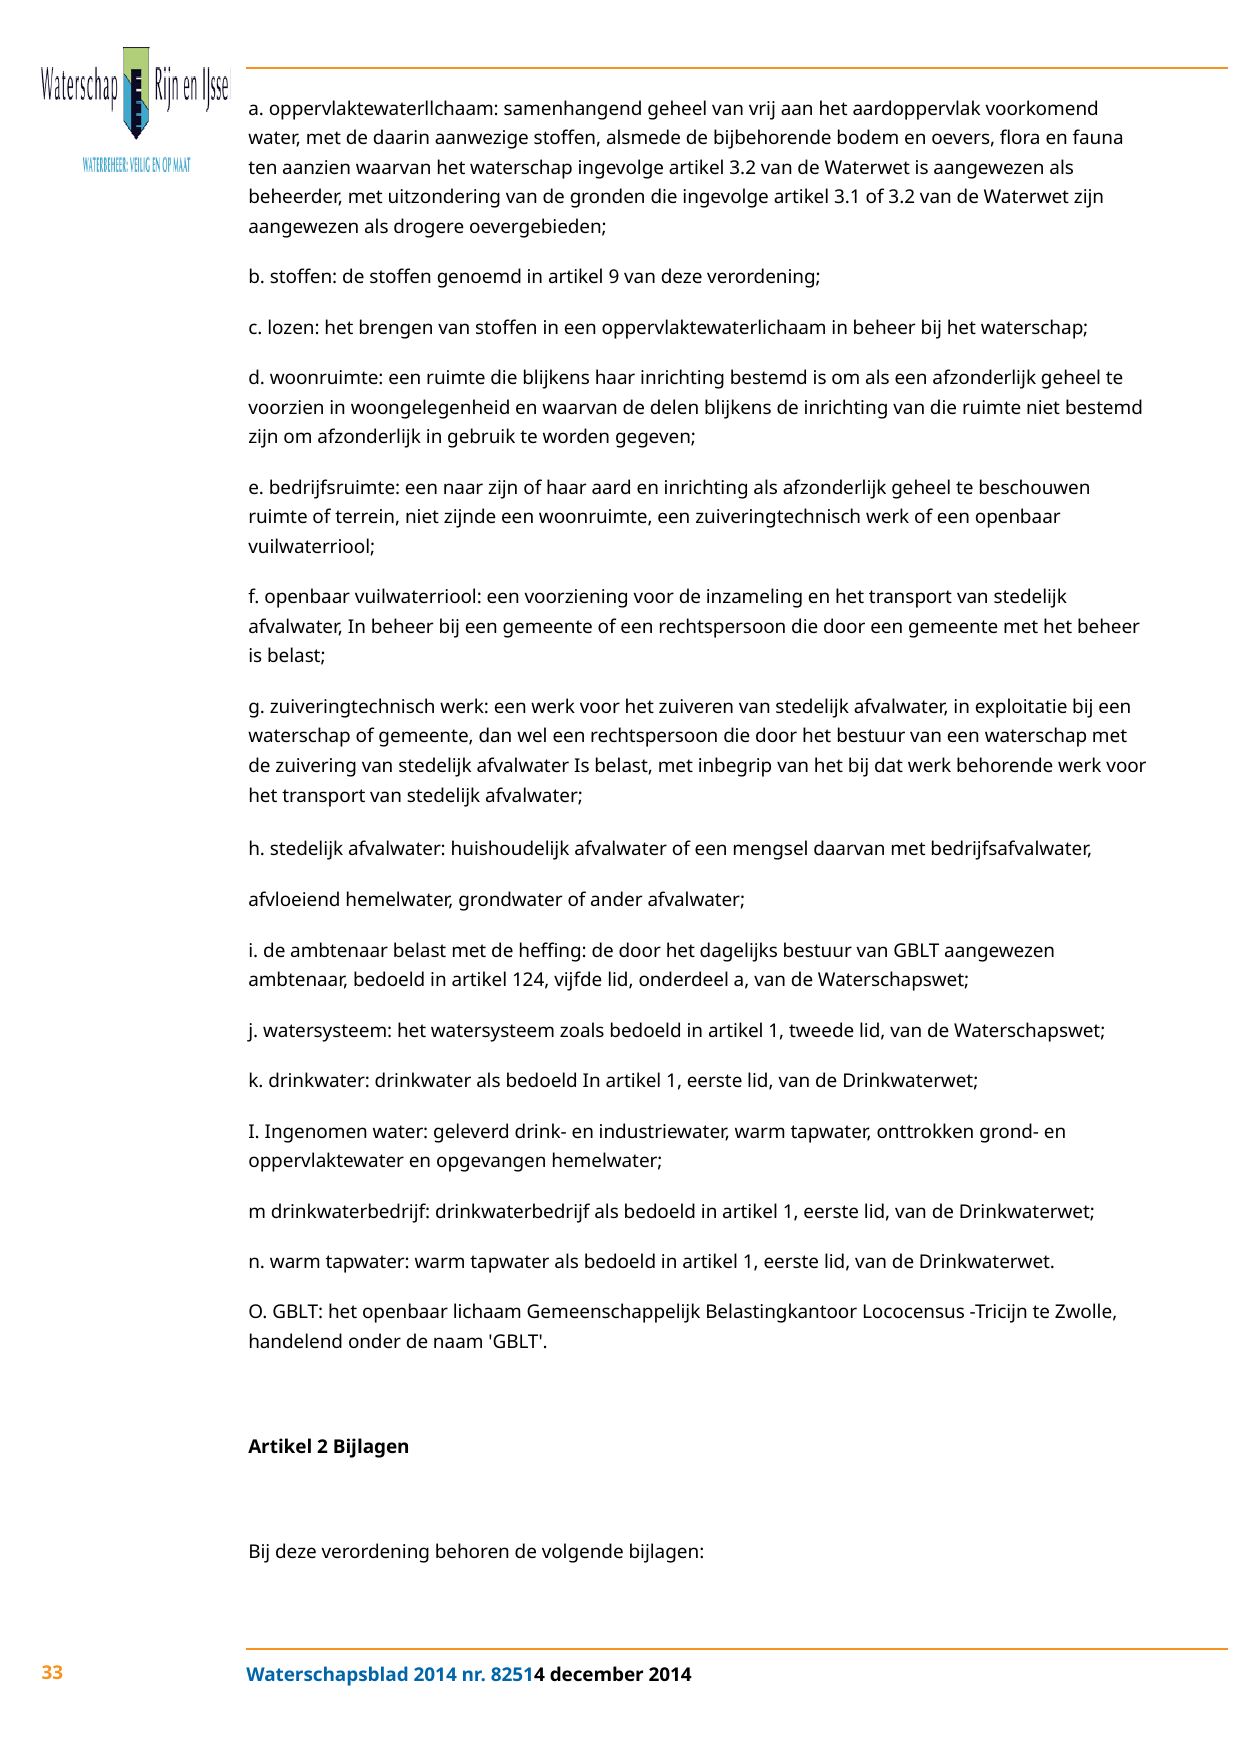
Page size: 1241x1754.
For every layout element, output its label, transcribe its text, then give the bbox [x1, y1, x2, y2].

text g. zuiveringtechnisch werk: een werk voor het zuiveren van stedelijk afvalwater, in exploitatie bij een waterschap of gemeente, dan wel een rechtspersoon die door het bestuur van een waterschap met de zuivering van stedelijk afvalwater Is belast, met inbegrip van het bij dat werk behorende werk voor het transport van stedelijk afvalwater; [248, 693, 1152, 808]
text c. lozen: het brengen van stoffen in een oppervlaktewaterlichaam in beheer bij het waterschap; [248, 314, 1152, 340]
text f. openbaar vuilwaterriool: een voorziening voor de inzameling en het transport van stedelijk afvalwater, In beheer bij een gemeente of een rechtspersoon die door een gemeente met het beheer is belast; [248, 583, 1152, 668]
text h. stedelijk afvalwater: huishoudelijk afvalwater of een mengsel daarvan met bedrijfsafvalwater, [248, 832, 1152, 861]
text afvloeiend hemelwater, grondwater of ander afvalwater; [248, 887, 1152, 912]
text Artikel 2 Bijlagen [248, 1433, 1152, 1459]
text Bij deze verordening behoren de volgende bijlagen: [248, 1538, 1152, 1564]
picture [41, 47, 231, 172]
text i. de ambtenaar belast met de heffing: de door het dagelijks bestuur van GBLT aangewezen ambtenaar, bedoeld in artikel 124, vijfde lid, onderdeel a, van de Waterschapswet; [248, 937, 1152, 992]
text I. Ingenomen water: geleverd drink- en industriewater, warm tapwater, onttrokken grond- en oppervlaktewater en opgevangen hemelwater; [248, 1118, 1152, 1173]
text e. bedrijfsruimte: een naar zijn of haar aard en inrichting als afzonderlijk geheel te beschouwen ruimte of terrein, niet zijnde een woonruimte, een zuiveringtechnisch werk of een openbaar vuilwaterriool; [248, 474, 1152, 559]
text j. watersysteem: het watersysteem zoals bedoeld in artikel 1, tweede lid, van de Waterschapswet; [248, 1017, 1152, 1043]
text m drinkwaterbedrijf: drinkwaterbedrijf als bedoeld in artikel 1, eerste lid, van de Drinkwaterwet; [248, 1198, 1152, 1224]
text O. GBLT: het openbaar lichaam Gemeenschappelijk Belastingkantoor Lococensus -Tricijn te Zwolle, handelend onder de naam 'GBLT'. [248, 1299, 1152, 1354]
text d. woonruimte: een ruimte die blijkens haar inrichting bestemd is om als een afzonderlijk geheel te voorzien in woongelegenheid en waarvan de delen blijkens de inrichting van die ruimte niet bestemd zijn om afzonderlijk in gebruik te worden gegeven; [248, 364, 1152, 449]
text b. stoffen: de stoffen genoemd in artikel 9 van deze verordening; [248, 263, 1152, 289]
text n. warm tapwater: warm tapwater als bedoeld in artikel 1, eerste lid, van de Drinkwaterwet. [248, 1248, 1152, 1274]
text a. oppervlaktewaterllchaam: samenhangend geheel van vrij aan het aardoppervlak voorkomend water, met de daarin aanwezige stoffen, alsmede de bijbehorende bodem en oevers, flora en fauna ten aanzien waarvan het waterschap ingevolge artikel 3.2 van de Waterwet is aangewezen als beheerder, met uitzondering van de gronden die ingevolge artikel 3.1 of 3.2 van de Waterwet zijn aangewezen als drogere oevergebieden; [248, 95, 1152, 239]
text k. drinkwater: drinkwater als bedoeld In artikel 1, eerste lid, van de Drinkwaterwet; [248, 1067, 1152, 1093]
